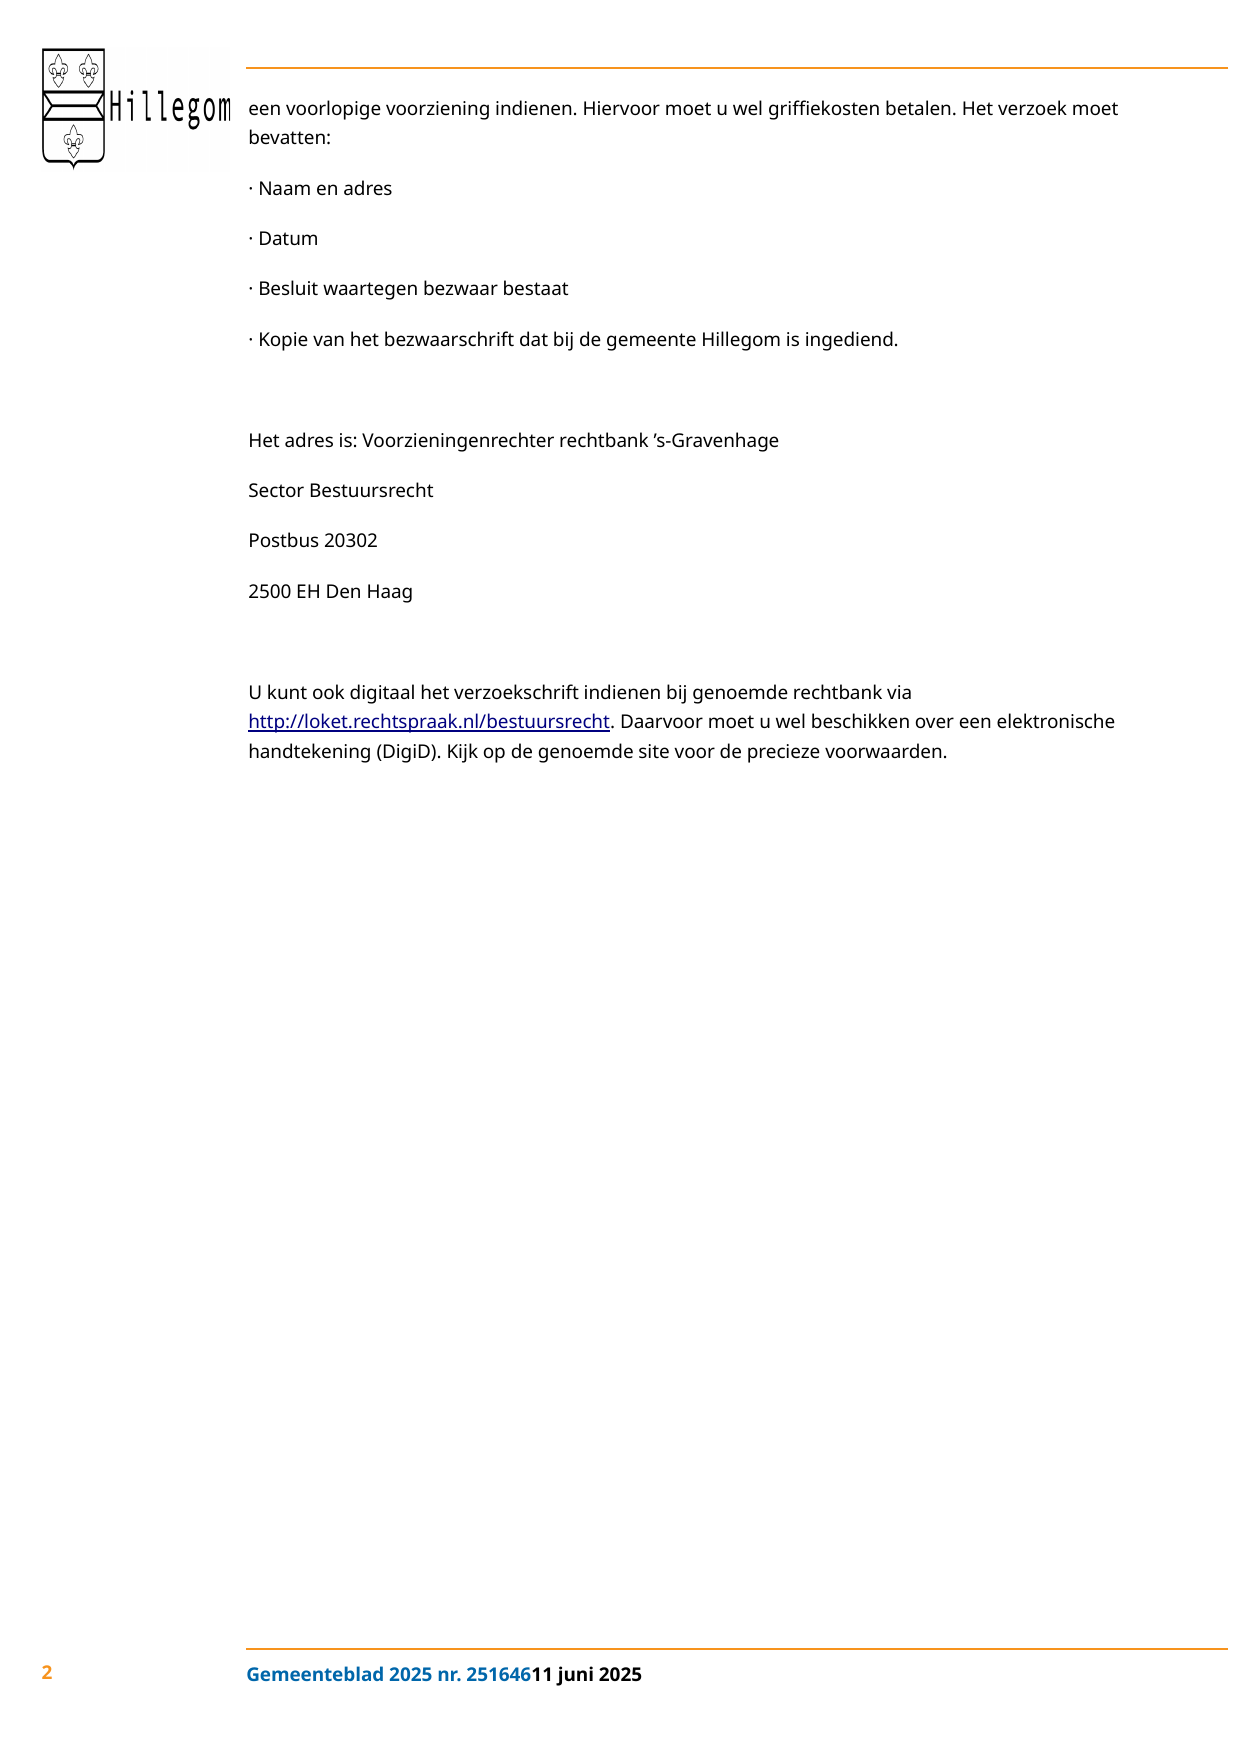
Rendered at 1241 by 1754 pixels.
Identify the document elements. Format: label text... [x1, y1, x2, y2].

text · Besluit waartegen bezwaar bestaat [248, 276, 1152, 301]
text · Naam en adres [248, 175, 1152, 201]
text Sector Bestuursrecht [248, 477, 1152, 503]
text · Datum [248, 225, 1152, 251]
text U kunt ook digitaal het verzoekschrift indienen bij genoemde rechtbank via http://loket.rechtspraak.nl/bestuursrecht. Daarvoor moet u wel beschikken over een elektronische handtekening (DigiD). Kijk op de genoemde site voor de precieze voorwaarden. [248, 679, 1152, 764]
picture [41, 47, 231, 172]
text · Kopie van het bezwaarschrift dat bij de gemeente Hillegom is ingediend. [248, 326, 1152, 352]
text Het adres is: Voorzieningenrechter rechtbank ’s-Gravenhage [248, 427, 1152, 453]
text Postbus 20302 [248, 528, 1152, 553]
text een voorlopige voorziening indienen. Hiervoor moet u wel griffiekosten betalen. Het verzoek moet bevatten: [248, 95, 1152, 150]
text 2500 EH Den Haag [248, 578, 1152, 604]
